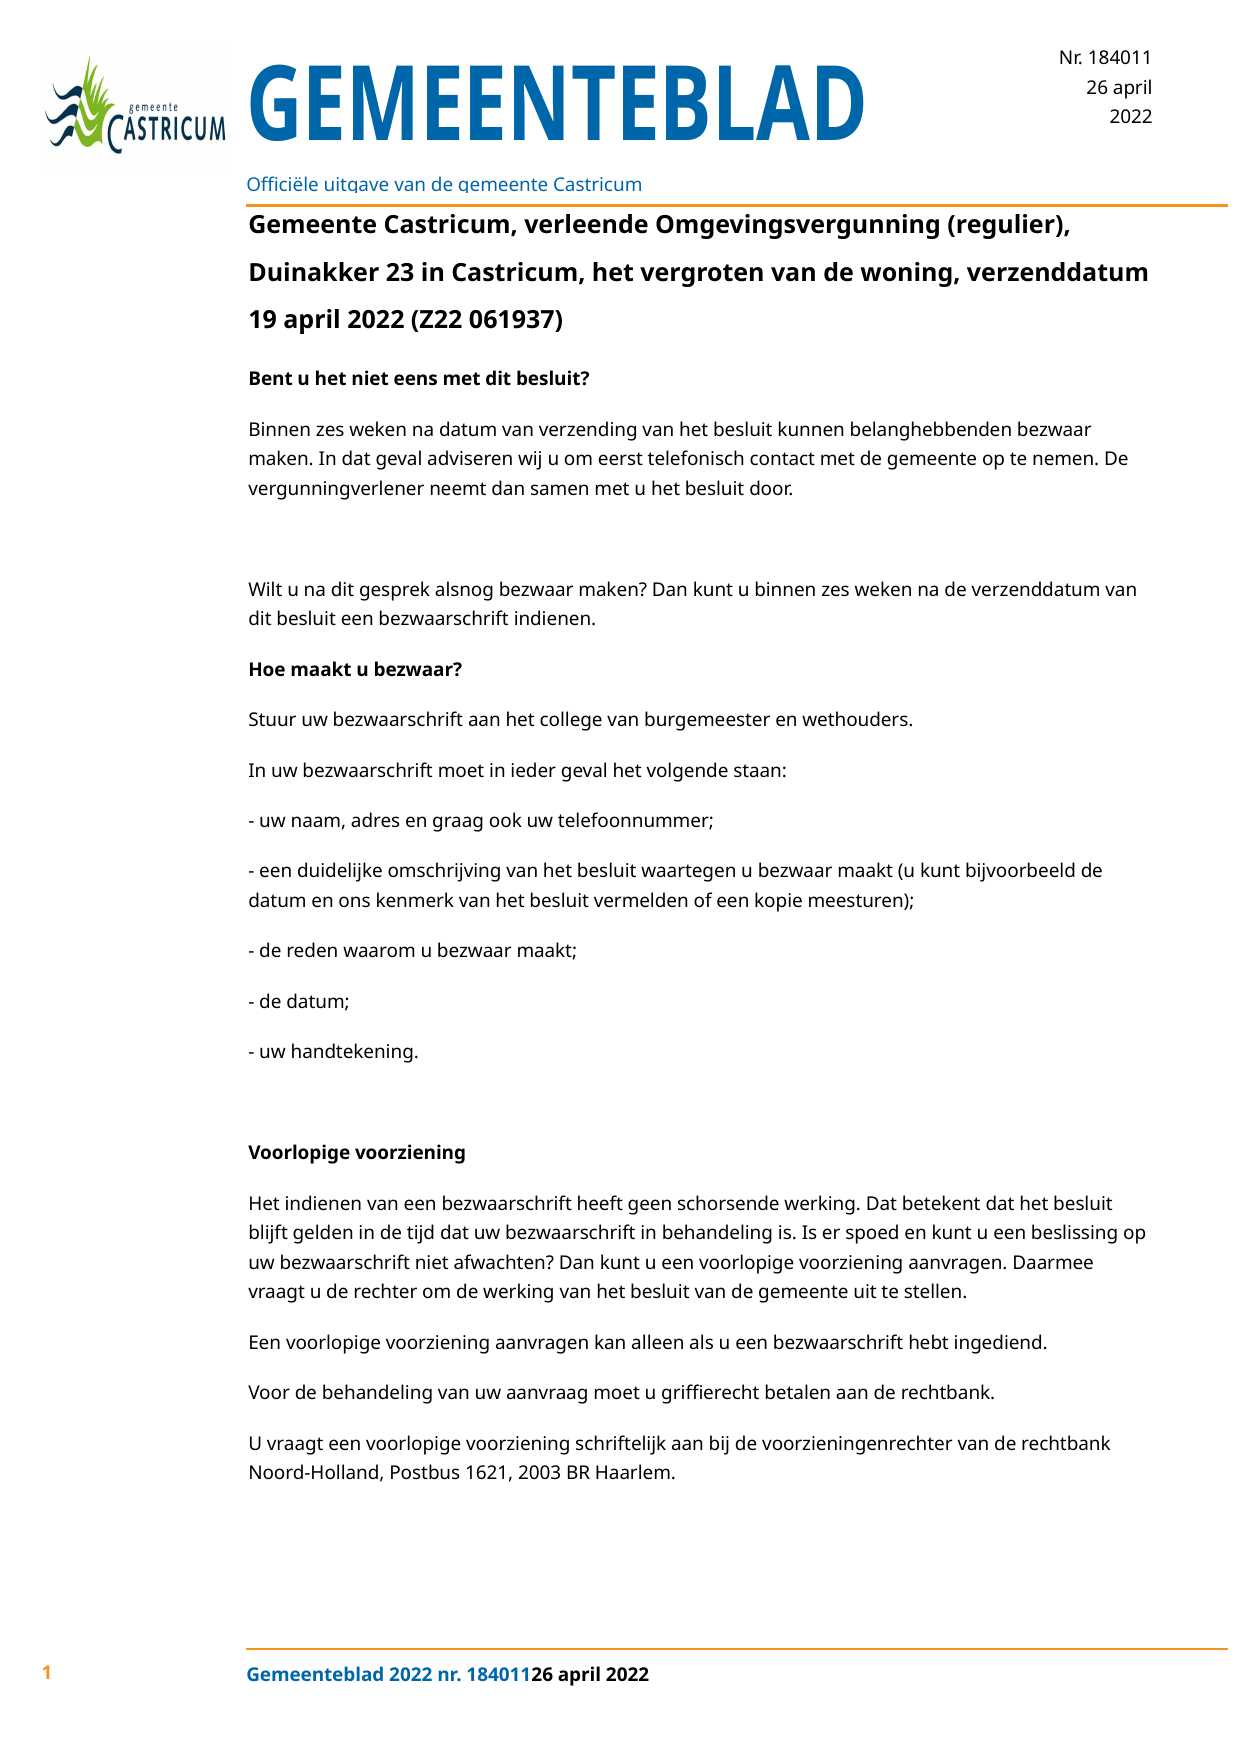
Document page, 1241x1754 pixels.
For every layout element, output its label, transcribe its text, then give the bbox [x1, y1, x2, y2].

text Wilt u na dit gesprek alsnog bezwaar maken? Dan kunt u binnen zes weken na de verzenddatum van dit besluit een bezwaarschrift indienen. [248, 576, 1152, 631]
text - een duidelijke omschrijving van het besluit waartegen u bezwaar maakt (u kunt bijvoorbeeld de datum en ons kenmerk van het besluit vermelden of een kopie meesturen); [248, 858, 1152, 913]
text Stuur uw bezwaarschrift aan het college van burgemeester en wethouders. [248, 706, 1152, 732]
text In uw bezwaarschrift moet in ieder geval het volgende staan: [248, 757, 1152, 782]
text U vraagt een voorlopige voorziening schriftelijk aan bij de voorzieningenrechter van de rechtbank Noord-Holland, Postbus 1621, 2003 BR Haarlem. [248, 1430, 1152, 1485]
text - de reden waarom u bezwaar maakt; [248, 938, 1152, 963]
text Voor de behandeling van uw aanvraag moet u griffierecht betalen aan de rechtbank. [248, 1379, 1152, 1405]
text - de datum; [248, 988, 1152, 1014]
text Voorlopige voorziening [248, 1139, 1152, 1165]
text Hoe maakt u bezwaar? [248, 656, 1152, 682]
text Het indienen van een bezwaarschrift heeft geen schorsende werking. Dat betekent dat het besluit blijft gelden in de tijd dat uw bezwaarschrift in behandeling is. Is er spoed en kunt u een beslissing op uw bezwaarschrift niet afwachten? Dan kunt u een voorlopige voorziening aanvragen. Daarmee vraagt u de rechter om de werking van het besluit van de gemeente uit te stellen. [248, 1190, 1152, 1304]
text Gemeente Castricum, verleende Omgevingsvergunning (regulier), Duinakker 23 in Castricum, het vergroten van de woning, verzenddatum 19 april 2022 (Z22 061937) [248, 207, 1152, 336]
text - uw naam, adres en graag ook uw telefoonnummer; [248, 807, 1152, 833]
picture [41, 47, 231, 172]
text Een voorlopige voorziening aanvragen kan alleen als u een bezwaarschrift hebt ingediend. [248, 1329, 1152, 1354]
text Bent u het niet eens met dit besluit? [248, 366, 1152, 391]
text - uw handtekening. [248, 1038, 1152, 1064]
text Binnen zes weken na datum van verzending van het besluit kunnen belanghebbenden bezwaar maken. In dat geval adviseren wij u om eerst telefonisch contact met de gemeente op te nemen. De vergunningverlener neemt dan samen met u het besluit door. [248, 416, 1152, 501]
